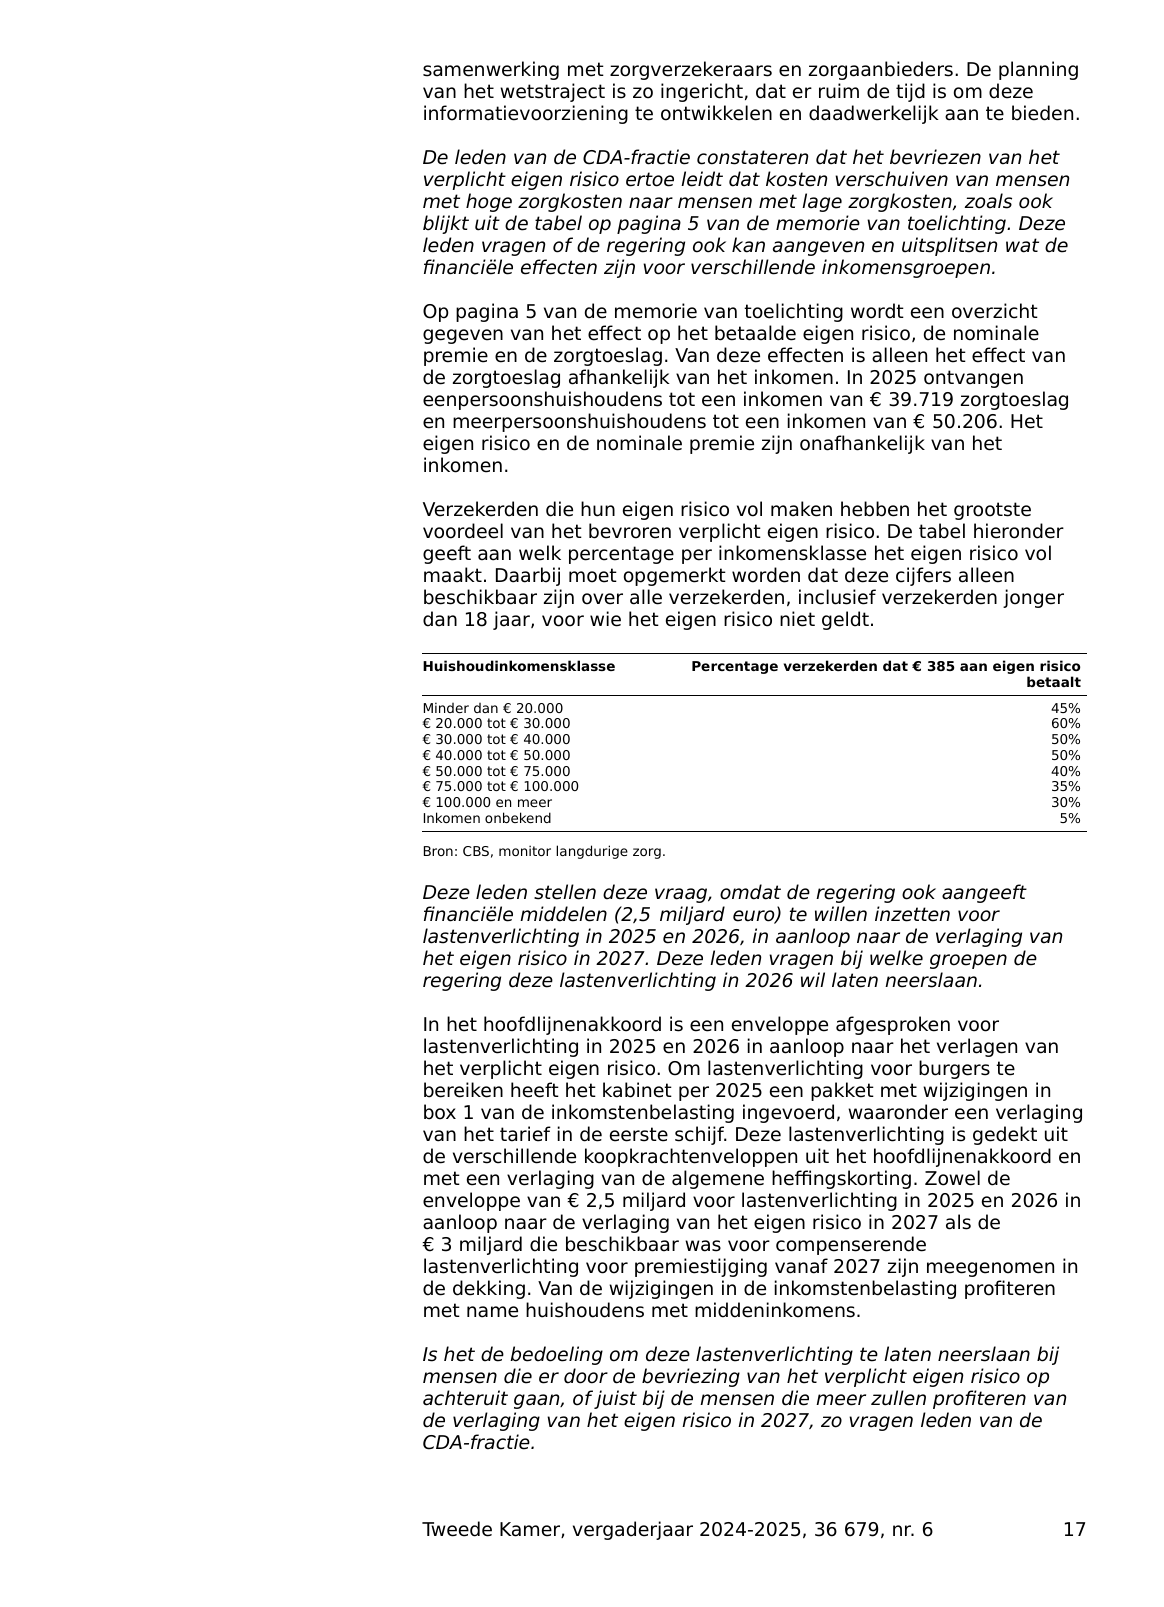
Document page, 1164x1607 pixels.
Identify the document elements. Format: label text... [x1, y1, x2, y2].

table_cell 50% [644, 748, 1087, 763]
table_cell Inkomen onbekend [422, 811, 644, 831]
table_cell 5% [644, 811, 1087, 831]
text In het hoofdlijnenakkoord is een enveloppe afgesproken voor lastenverlichting in 2025 en 2026 in aanloop naar het verlagen van het verplicht eigen risico. Om lastenverlichting voor burgers te bereiken heeft het kabinet per 2025 een pakket met wijzigingen in box 1 van de inkomstenbelasting ingevoerd, waaronder een verlaging van het tarief in de eerste schijf. Deze lastenverlichting is gedekt uit de verschillende koopkrachtenveloppen uit het hoofdlijnenakkoord en met een verlaging van de algemene heffingskorting. Zowel de enveloppe van € 2,5 miljard voor lastenverlichting in 2025 en 2026 in aanloop naar de verlaging van het eigen risico in 2027 als de € 3 miljard die beschikbaar was voor compenserende lastenverlichting voor premiestijging vanaf 2027 zijn meegenomen in de dekking. Van de wijzigingen in de inkomstenbelasting profiteren met name huishoudens met middeninkomens. [422, 1014, 1087, 1322]
text Op pagina 5 van de memorie van toelichting wordt een overzicht gegeven van het effect op het betaalde eigen risico, de nominale premie en de zorgtoeslag. Van deze effecten is alleen het effect van de zorgtoeslag afhankelijk van het inkomen. In 2025 ontvangen eenpersoonshuishoudens tot een inkomen van € 39.719 zorgtoeslag en meerpersoonshuishoudens tot een inkomen van € 50.206. Het eigen risico en de nominale premie zijn onafhankelijk van het inkomen. [422, 301, 1087, 477]
table_header Percentage verzekerden dat € 385 aan eigen risico betaalt [644, 654, 1087, 695]
table_cell 40% [644, 764, 1087, 779]
table_cell € 40.000 tot € 50.000 [422, 748, 644, 763]
text samenwerking met zorgverzekeraars en zorgaanbieders. De planning van het wetstraject is zo ingericht, dat er ruim de tijd is om deze informatievoorziening te ontwikkelen en daadwerkelijk aan te bieden. [422, 59, 1087, 125]
table_cell € 50.000 tot € 75.000 [422, 764, 644, 779]
table_cell € 20.000 tot € 30.000 [422, 716, 644, 732]
table_cell € 75.000 tot € 100.000 [422, 779, 644, 795]
table_cell 45% [644, 696, 1087, 716]
table_cell Minder dan € 20.000 [422, 696, 644, 716]
table_cell € 30.000 tot € 40.000 [422, 732, 644, 748]
table_cell 60% [644, 716, 1087, 732]
text Is het de bedoeling om deze lastenverlichting te laten neerslaan bij mensen die er door de bevriezing van het verplicht eigen risico op achteruit gaan, of juist bij de mensen die meer zullen profiteren van de verlaging van het eigen risico in 2027, zo vragen leden van de CDA-fractie. [422, 1344, 1087, 1454]
text Deze leden stellen deze vraag, omdat de regering ook aangeeft financiële middelen (2,5 miljard euro) te willen inzetten voor lastenverlichting in 2025 en 2026, in aanloop naar de verlaging van het eigen risico in 2027. Deze leden vragen bij welke groepen de regering deze lastenverlichting in 2026 wil laten neerslaan. [422, 882, 1087, 992]
table_cell 50% [644, 732, 1087, 748]
text De leden van de CDA-fractie constateren dat het bevriezen van het verplicht eigen risico ertoe leidt dat kosten verschuiven van mensen met hoge zorgkosten naar mensen met lage zorgkosten, zoals ook blijkt uit de tabel op pagina 5 van de memorie van toelichting. Deze leden vragen of de regering ook kan aangeven en uitsplitsen wat de financiële effecten zijn voor verschillende inkomensgroepen. [422, 147, 1087, 279]
table_cell Bron: CBS, monitor langdurige zorg. [422, 832, 1087, 860]
table_cell € 100.000 en meer [422, 795, 644, 811]
table_cell 30% [644, 795, 1087, 811]
table_header Huishoudinkomensklasse [422, 654, 644, 695]
table_cell 35% [644, 779, 1087, 795]
text Verzekerden die hun eigen risico vol maken hebben het grootste voordeel van het bevroren verplicht eigen risico. De tabel hieronder geeft aan welk percentage per inkomensklasse het eigen risico vol maakt. Daarbij moet opgemerkt worden dat deze cijfers alleen beschikbaar zijn over alle verzekerden, inclusief verzekerden jonger dan 18 jaar, voor wie het eigen risico niet geldt. [422, 499, 1087, 631]
